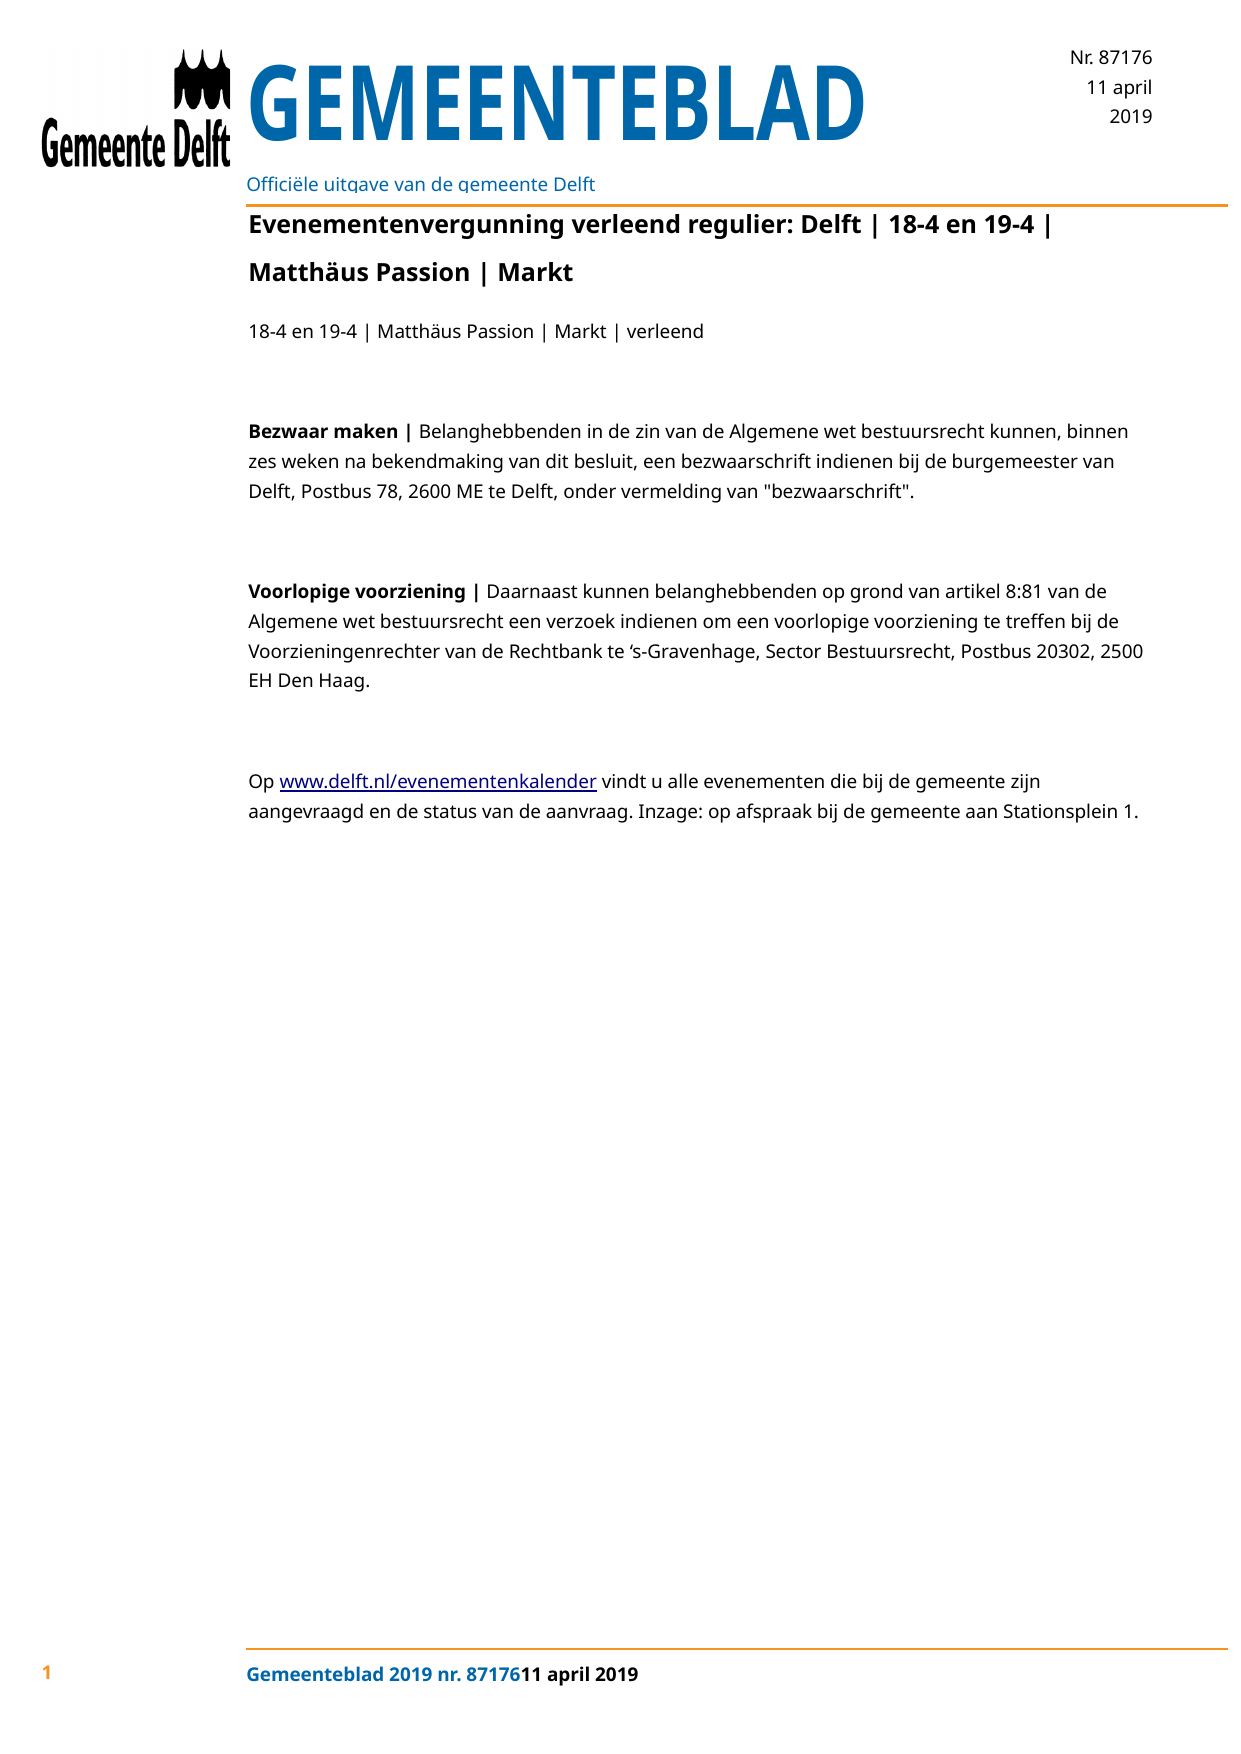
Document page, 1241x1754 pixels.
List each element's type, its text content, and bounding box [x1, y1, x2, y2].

text Bezwaar maken | Belanghebbenden in de zin van de Algemene wet bestuursrecht kunnen, binnen zes weken na bekendmaking van dit besluit, een bezwaarschrift indienen bij de burgemeester van Delft, Postbus 78, 2600 ME te Delft, onder vermelding van "bezwaarschrift". [248, 419, 1152, 504]
text Op www.delft.nl/evenementenkalender vindt u alle evenementen die bij de gemeente zijn aangevraagd en de status van de aanvraag. Inzage: op afspraak bij de gemeente aan Stationsplein 1. [248, 768, 1152, 824]
picture [41, 47, 231, 172]
text Voorlopige voorziening | Daarnaast kunnen belanghebbenden op grond van artikel 8:81 van de Algemene wet bestuursrecht een verzoek indienen om een voorlopige voorziening te treffen bij de Voorzieningenrechter van de Rechtbank te ‘s-Gravenhage, Sector Bestuursrecht, Postbus 20302, 2500 EH Den Haag. [248, 579, 1152, 693]
text Evenementenvergunning verleend regulier: Delft | 18-4 en 19-4 | Matthäus Passion | Markt [248, 207, 1152, 288]
text 18-4 en 19-4 | Matthäus Passion | Markt | verleend [248, 318, 1152, 344]
